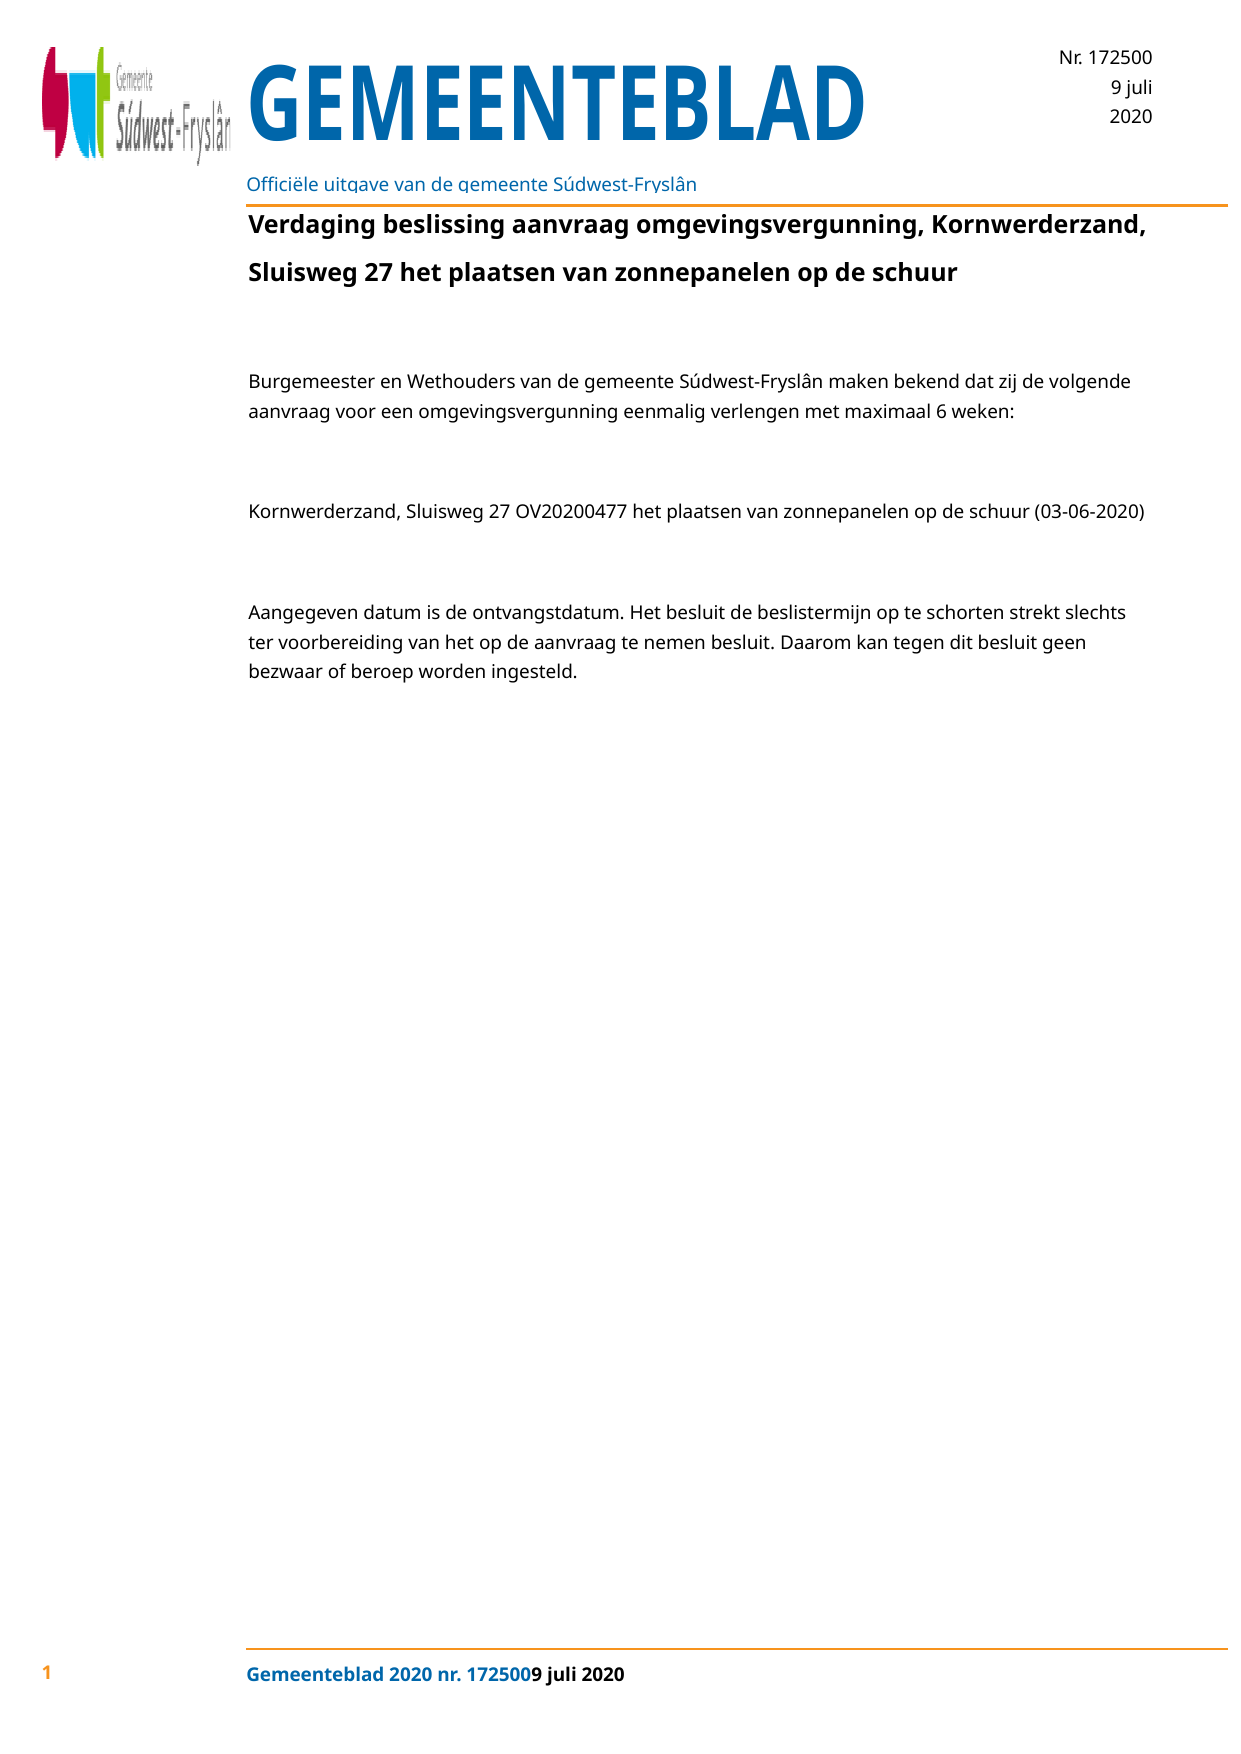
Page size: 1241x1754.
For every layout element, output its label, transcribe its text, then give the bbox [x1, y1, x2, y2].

text Verdaging beslissing aanvraag omgevingsvergunning, Kornwerderzand, Sluisweg 27 het plaatsen van zonnepanelen op de schuur [248, 207, 1152, 288]
picture [41, 47, 231, 172]
text Aangegeven datum is de ontvangstdatum. Het besluit de beslistermijn op te schorten strekt slechts ter voorbereiding van het op de aanvraag te nemen besluit. Daarom kan tegen dit besluit geen bezwaar of beroep worden ingesteld. [248, 599, 1152, 684]
text Burgemeester en Wethouders van de gemeente Súdwest-Fryslân maken bekend dat zij de volgende aanvraag voor een omgevingsvergunning eenmalig verlengen met maximaal 6 weken: [248, 368, 1152, 424]
text Kornwerderzand, Sluisweg 27 OV20200477 het plaatsen van zonnepanelen op de schuur (03-06-2020) [248, 499, 1152, 524]
